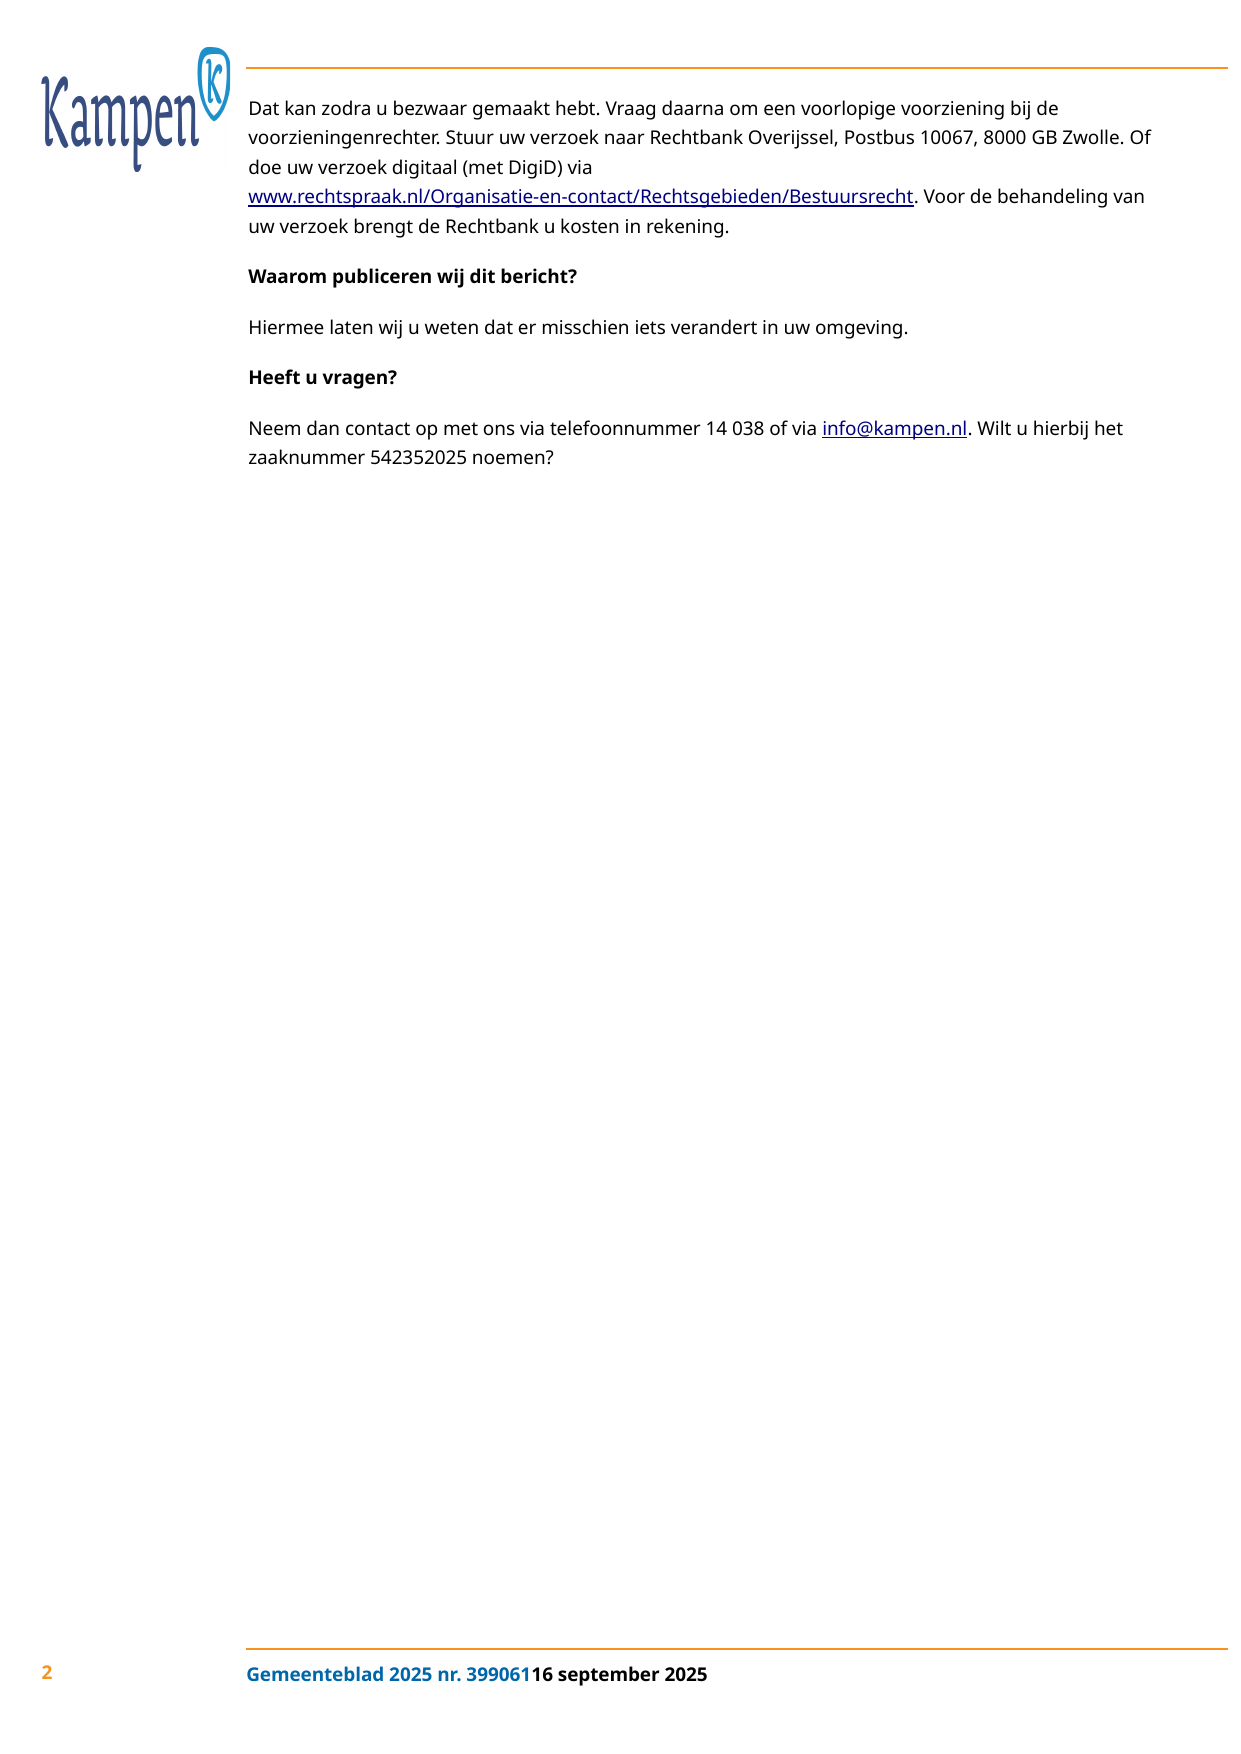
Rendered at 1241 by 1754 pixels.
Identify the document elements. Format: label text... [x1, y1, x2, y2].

text Dat kan zodra u bezwaar gemaakt hebt. Vraag daarna om een voorlopige voorziening bij de voorzieningenrechter. Stuur uw verzoek naar Rechtbank Overijssel, Postbus 10067, 8000 GB Zwolle. Of doe uw verzoek digitaal (met DigiD) via www.rechtspraak.nl/Organisatie-en-contact/Rechtsgebieden/Bestuursrecht. Voor de behandeling van uw verzoek brengt de Rechtbank u kosten in rekening. [248, 95, 1152, 239]
text Hiermee laten wij u weten dat er misschien iets verandert in uw omgeving. [248, 314, 1152, 340]
text Neem dan contact op met ons via telefoonnummer 14 038 of via info@kampen.nl. Wilt u hierbij het zaaknummer 542352025 noemen? [248, 415, 1152, 470]
text Heeft u vragen? [248, 364, 1152, 390]
text Waarom publiceren wij dit bericht? [248, 263, 1152, 289]
picture [41, 47, 231, 172]
